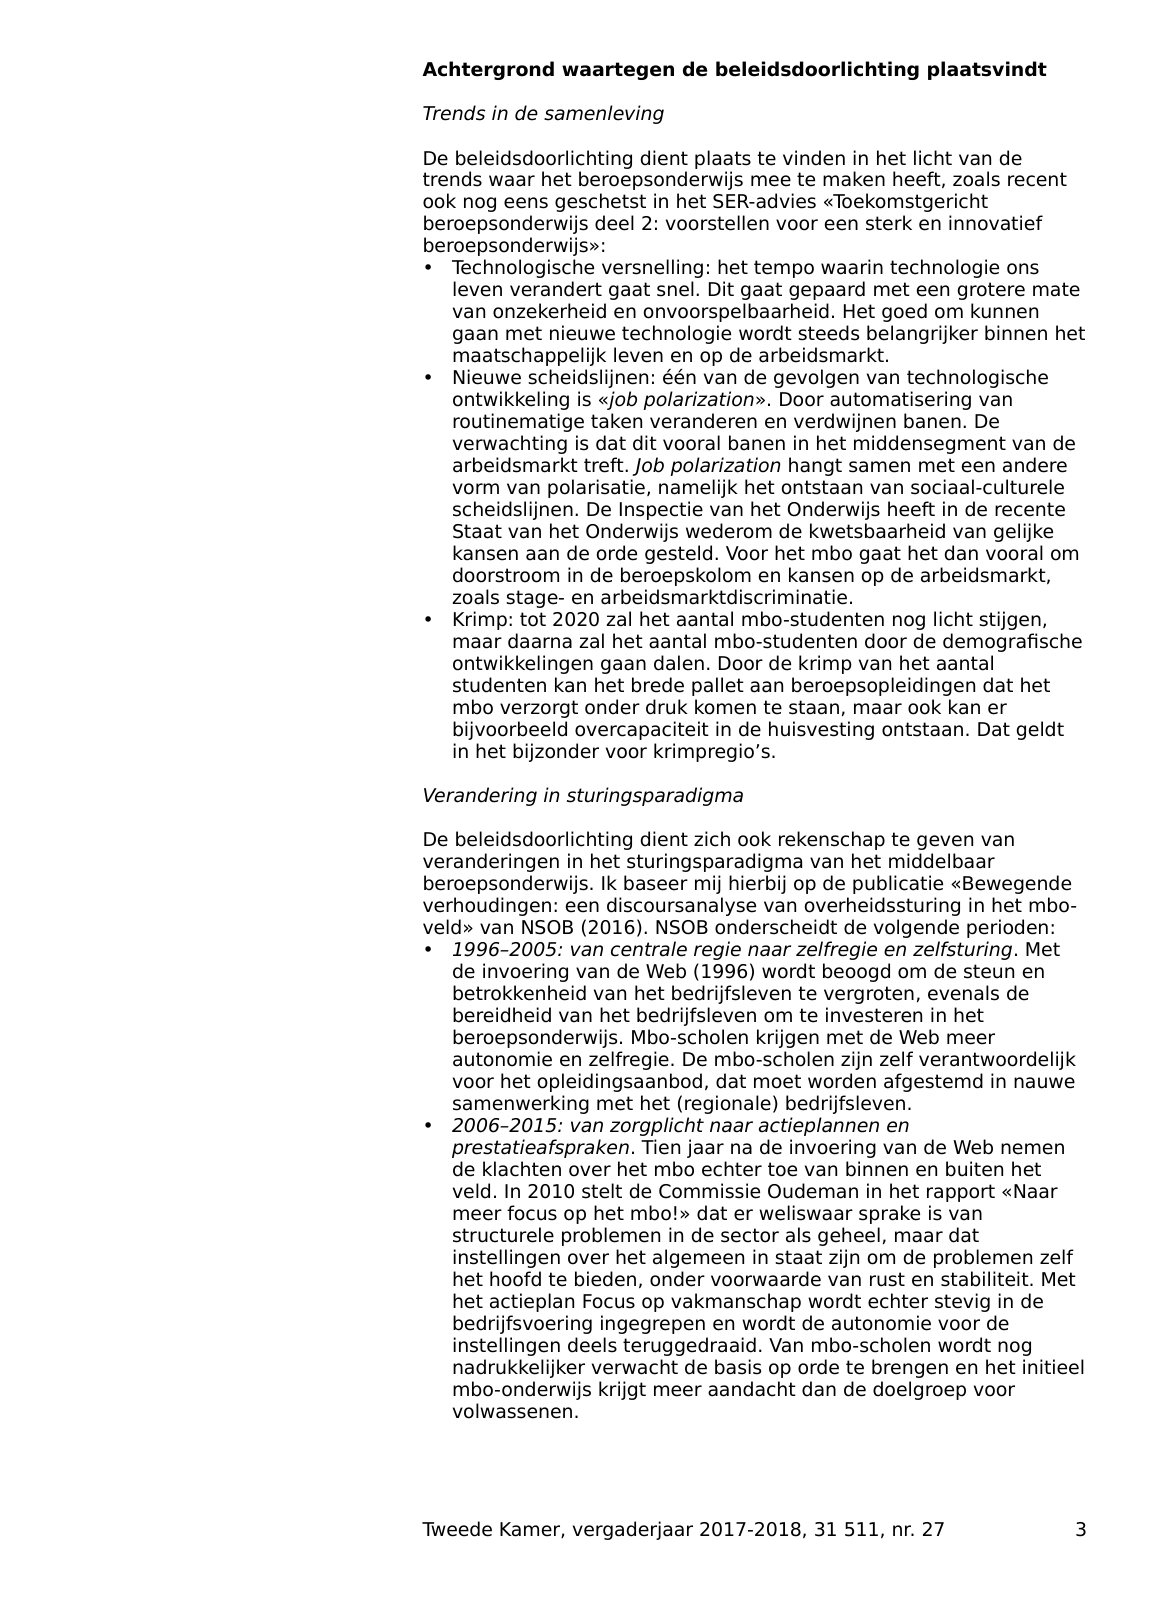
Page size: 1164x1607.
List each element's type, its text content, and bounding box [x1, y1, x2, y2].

text • Technologische versnelling: het tempo waarin technologie ons leven verandert gaat snel. Dit gaat gepaard met een grotere mate van onzekerheid en onvoorspelbaarheid. Het goed om kunnen gaan met nieuwe technologie wordt steeds belangrijker binnen het maatschappelijk leven en op de arbeidsmarkt. [422, 257, 1087, 367]
text • Krimp: tot 2020 zal het aantal mbo-studenten nog licht stijgen, maar daarna zal het aantal mbo-studenten door de demografische ontwikkelingen gaan dalen. Door de krimp van het aantal studenten kan het brede pallet aan beroepsopleidingen dat het mbo verzorgt onder druk komen te staan, maar ook kan er bijvoorbeeld overcapaciteit in de huisvesting ontstaan. Dat geldt in het bijzonder voor krimpregio’s. [422, 609, 1087, 763]
text • Nieuwe scheidslijnen: één van de gevolgen van technologische ontwikkeling is «job polarization». Door automatisering van routinematige taken veranderen en verdwijnen banen. De verwachting is dat dit vooral banen in het middensegment van de arbeidsmarkt treft. Job polarization hangt samen met een andere vorm van polarisatie, namelijk het ontstaan van sociaal-culturele scheidslijnen. De Inspectie van het Onderwijs heeft in de recente Staat van het Onderwijs wederom de kwetsbaarheid van gelijke kansen aan de orde gesteld. Voor het mbo gaat het dan vooral om doorstroom in de beroepskolom en kansen op de arbeidsmarkt, zoals stage- en arbeidsmarktdiscriminatie. [422, 367, 1087, 609]
subtitle Verandering in sturingsparadigma [422, 785, 1087, 807]
subtitle Trends in de samenleving [422, 103, 1087, 125]
text • 2006–2015: van zorgplicht naar actieplannen en prestatieafspraken. Tien jaar na de invoering van de Web nemen de klachten over het mbo echter toe van binnen en buiten het veld. In 2010 stelt de Commissie Oudeman in het rapport «Naar meer focus op het mbo!» dat er weliswaar sprake is van structurele problemen in de sector als geheel, maar dat instellingen over het algemeen in staat zijn om de problemen zelf het hoofd te bieden, onder voorwaarde van rust en stabiliteit. Met het actieplan Focus op vakmanschap wordt echter stevig in de bedrijfsvoering ingegrepen en wordt de autonomie voor de instellingen deels teruggedraaid. Van mbo-scholen wordt nog nadrukkelijker verwacht de basis op orde te brengen en het initieel mbo-onderwijs krijgt meer aandacht dan de doelgroep voor volwassenen. [422, 1115, 1087, 1423]
text De beleidsdoorlichting dient zich ook rekenschap te geven van veranderingen in het sturingsparadigma van het middelbaar beroepsonderwijs. Ik baseer mij hierbij op de publicatie «Bewegende verhoudingen: een discoursanalyse van overheidssturing in het mbo-veld» van NSOB (2016). NSOB onderscheidt de volgende perioden: [422, 829, 1087, 939]
text • 1996–2005: van centrale regie naar zelfregie en zelfsturing. Met de invoering van de Web (1996) wordt beoogd om de steun en betrokkenheid van het bedrijfsleven te vergroten, evenals de bereidheid van het bedrijfsleven om te investeren in het beroepsonderwijs. Mbo-scholen krijgen met de Web meer autonomie en zelfregie. De mbo-scholen zijn zelf verantwoordelijk voor het opleidingsaanbod, dat moet worden afgestemd in nauwe samenwerking met het (regionale) bedrijfsleven. [422, 939, 1087, 1115]
subtitle Achtergrond waartegen de beleidsdoorlichting plaatsvindt [422, 59, 1087, 81]
text De beleidsdoorlichting dient plaats te vinden in het licht van de trends waar het beroepsonderwijs mee te maken heeft, zoals recent ook nog eens geschetst in het SER-advies «Toekomstgericht beroepsonderwijs deel 2: voorstellen voor een sterk en innovatief beroepsonderwijs»: [422, 147, 1087, 257]
